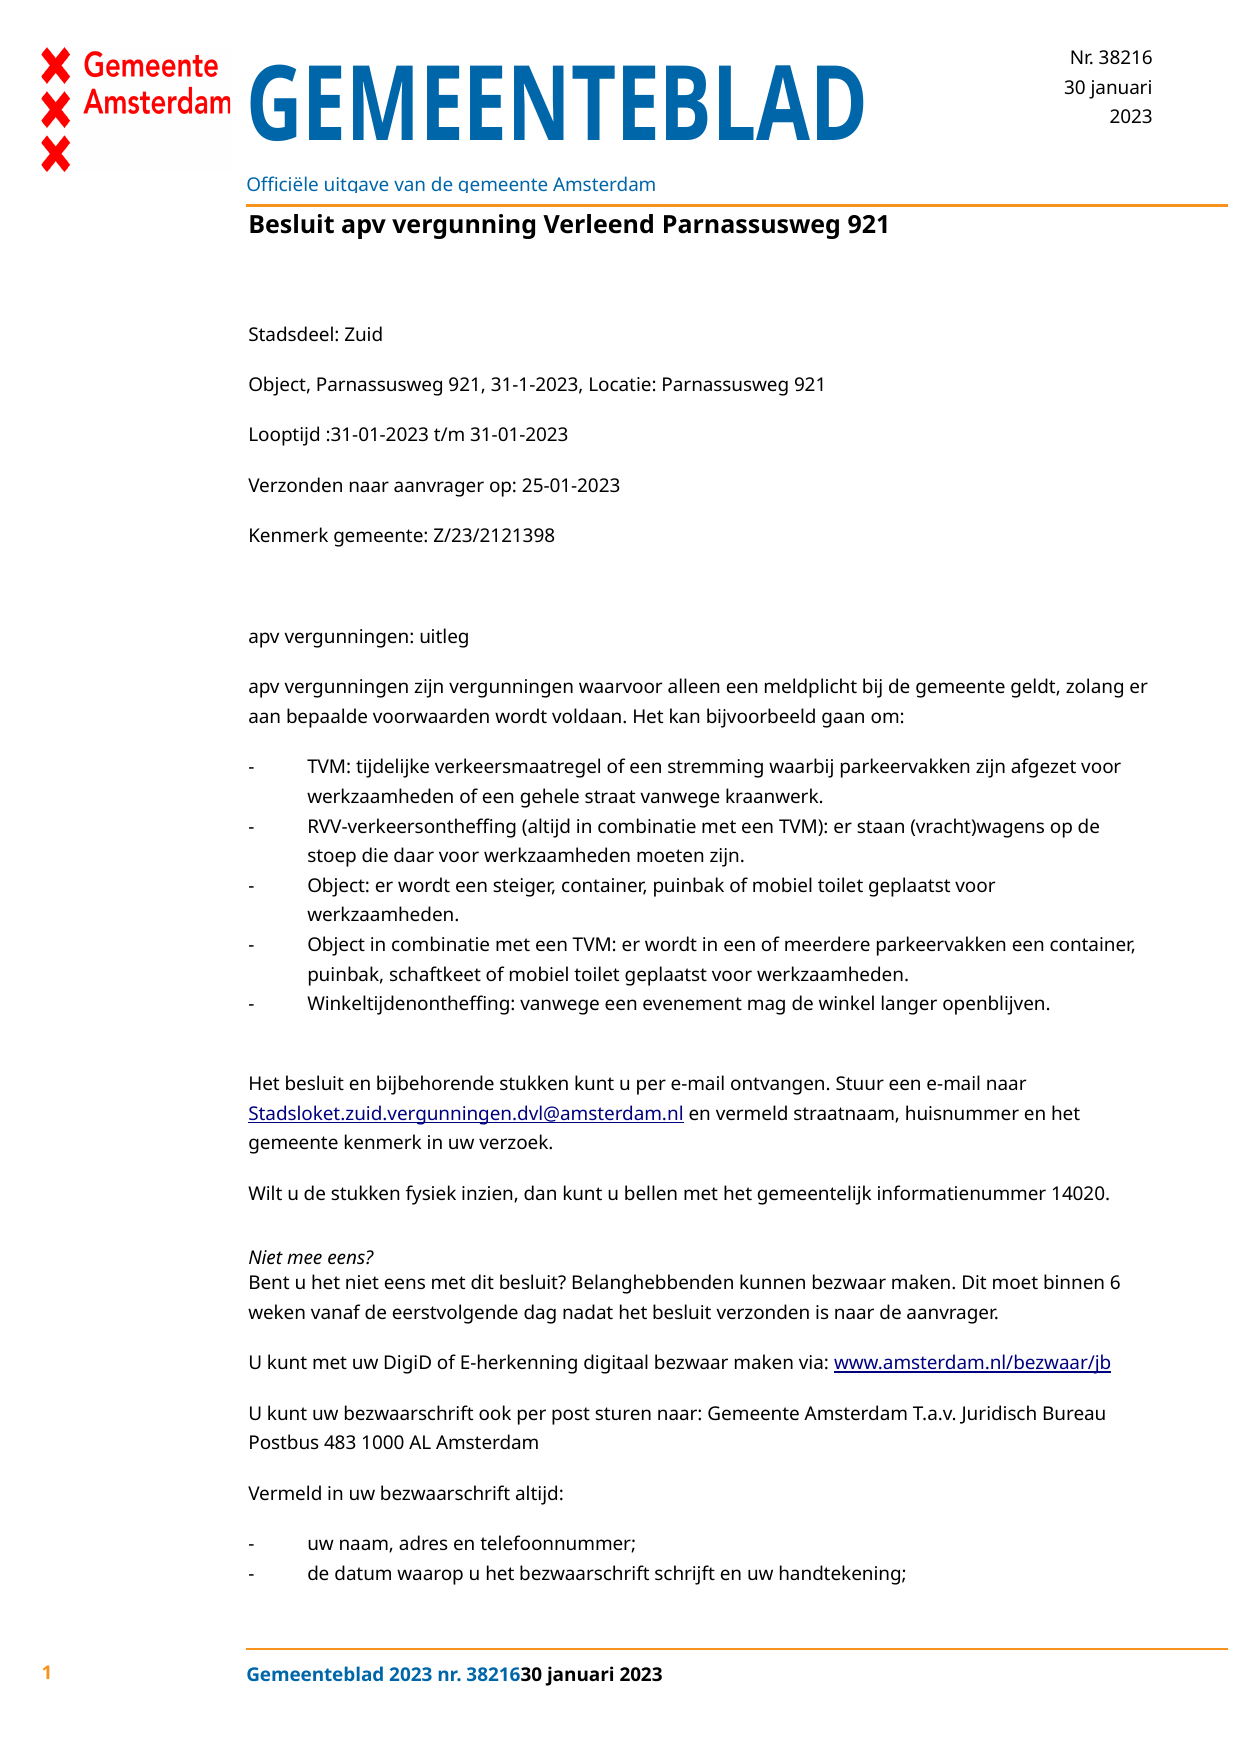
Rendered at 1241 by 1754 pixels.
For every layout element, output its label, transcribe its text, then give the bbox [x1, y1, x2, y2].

list Object in combinatie met een TVM: er wordt in een of meerdere parkeervakken een container, puinbak, schaftkeet of mobiel toilet geplaatst voor werkzaamheden. [248, 931, 1152, 986]
list Winkeltijdenontheffing: vanwege een evenement mag de winkel langer openblijven. [248, 990, 1152, 1016]
text Verzonden naar aanvrager op: 25-01-2023 [248, 472, 1152, 498]
list Object: er wordt een steiger, container, puinbak of mobiel toilet geplaatst voor werkzaamheden. [248, 872, 1152, 927]
text Wilt u de stukken fysiek inzien, dan kunt u bellen met het gemeentelijk informatienummer 14020. [248, 1180, 1152, 1206]
picture [41, 47, 231, 172]
text apv vergunningen: uitleg [248, 623, 1152, 649]
text Niet mee eens? [248, 1244, 1152, 1269]
text Looptijd :31-01-2023 t/m 31-01-2023 [248, 422, 1152, 447]
text Stadsdeel: Zuid [248, 321, 1152, 346]
text Object, Parnassusweg 921, 31-1-2023, Locatie: Parnassusweg 921 [248, 371, 1152, 397]
text Bent u het niet eens met dit besluit? Belanghebbenden kunnen bezwaar maken. Dit moet binnen 6 weken vanaf de eerstvolgende dag nadat het besluit verzonden is naar de aanvrager. [248, 1269, 1152, 1325]
text U kunt met uw DigiD of E-herkenning digitaal bezwaar maken via: www.amsterdam.nl/bezwaar/jb [248, 1349, 1152, 1375]
text Het besluit en bijbehorende stukken kunt u per e-mail ontvangen. Stuur een e-mail naar Stadsloket.zuid.vergunningen.dvl@amsterdam.nl en vermeld straatnaam, huisnummer en het gemeente kenmerk in uw verzoek. [248, 1070, 1152, 1155]
list de datum waarop u het bezwaarschrift schrijft en uw handtekening; [248, 1560, 1152, 1586]
text Vermeld in uw bezwaarschrift altijd: [248, 1480, 1152, 1506]
text Besluit apv vergunning Verleend Parnassusweg 921 [248, 207, 1152, 241]
text apv vergunningen zijn vergunningen waarvoor alleen een meldplicht bij de gemeente geldt, zolang er aan bepaalde voorwaarden wordt voldaan. Het kan bijvoorbeeld gaan om: [248, 674, 1152, 729]
text U kunt uw bezwaarschrift ook per post sturen naar: Gemeente Amsterdam T.a.v. Juridisch Bureau Postbus 483 1000 AL Amsterdam [248, 1400, 1152, 1455]
list RVV-verkeersontheffing (altijd in combinatie met een TVM): er staan (vracht)wagens op de stoep die daar voor werkzaamheden moeten zijn. [248, 813, 1152, 868]
text Kenmerk gemeente: Z/23/2121398 [248, 522, 1152, 548]
list uw naam, adres en telefoonnummer; [248, 1530, 1152, 1556]
list TVM: tijdelijke verkeersmaatregel of een stremming waarbij parkeervakken zijn afgezet voor werkzaamheden of een gehele straat vanwege kraanwerk. [248, 754, 1152, 809]
